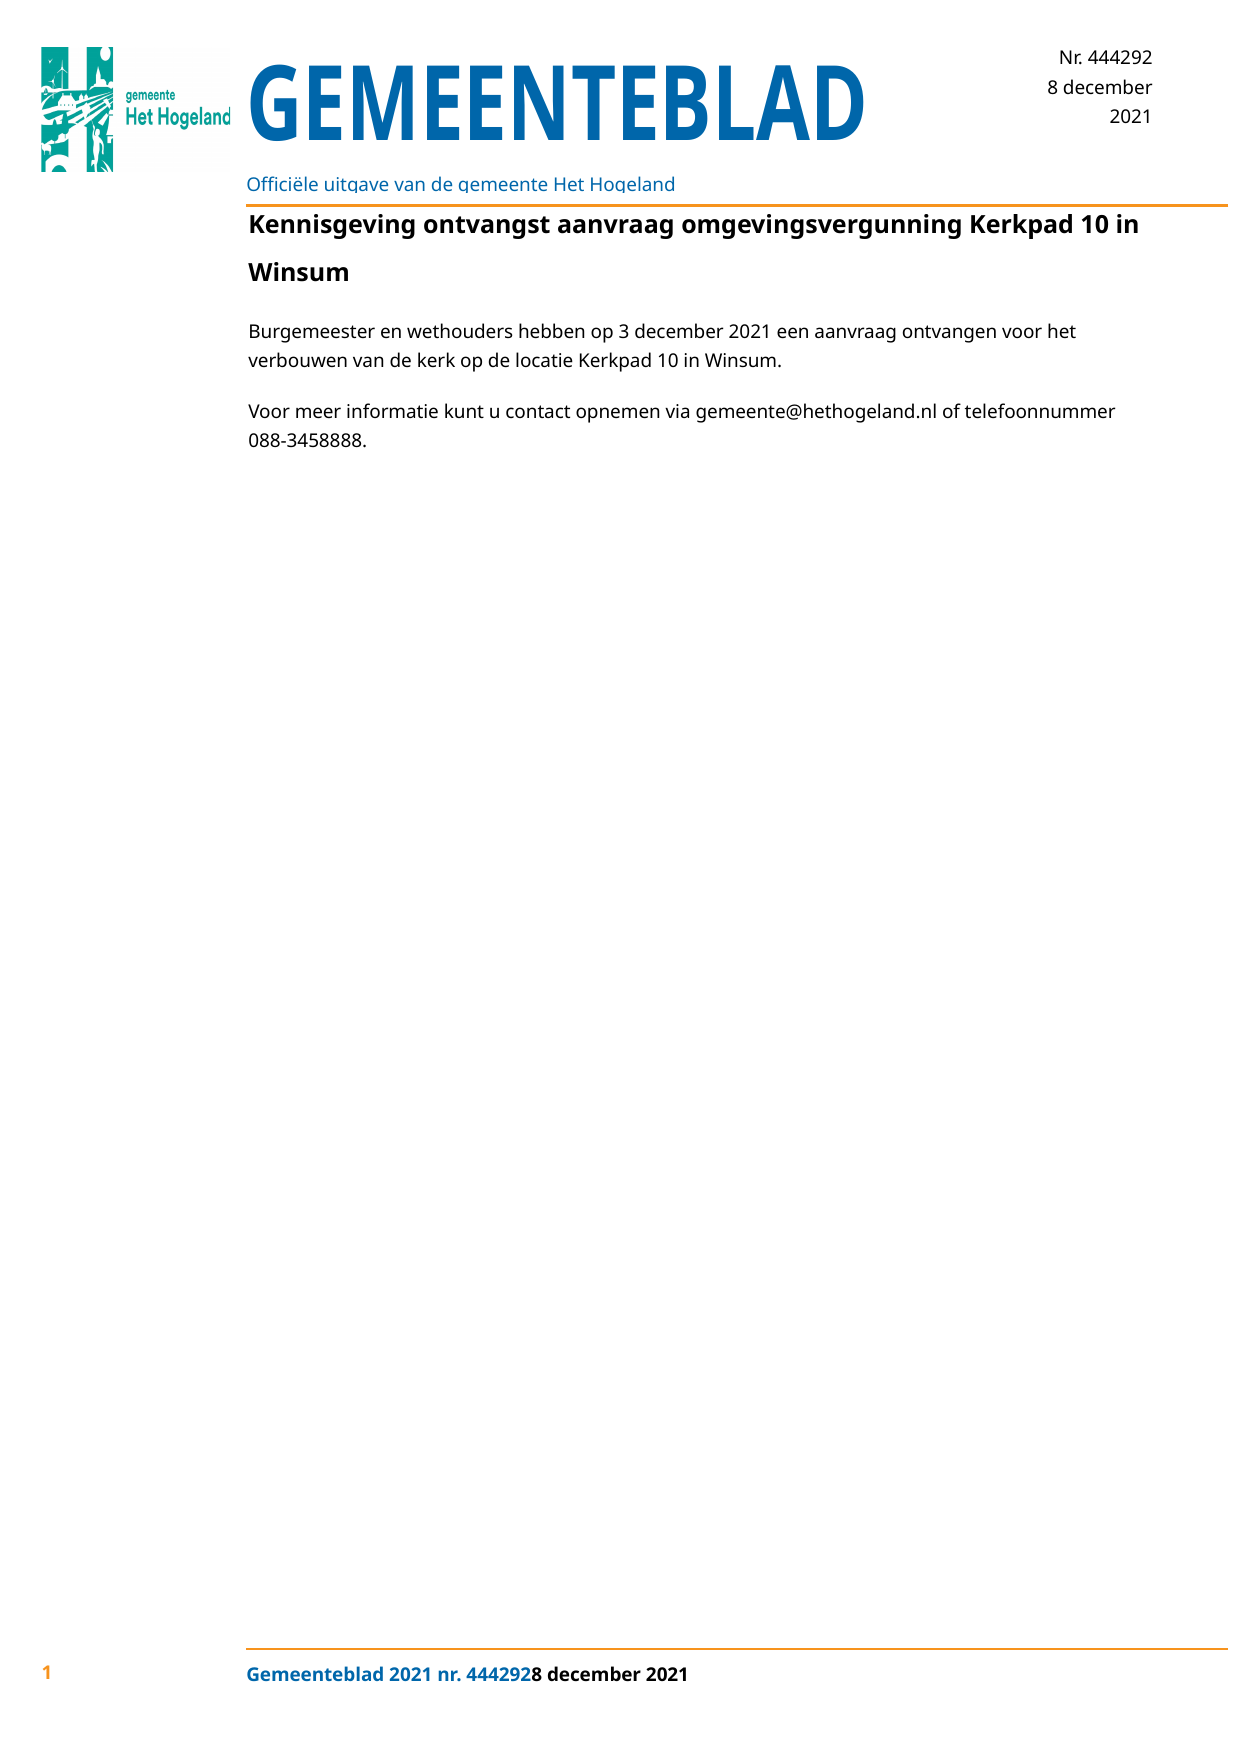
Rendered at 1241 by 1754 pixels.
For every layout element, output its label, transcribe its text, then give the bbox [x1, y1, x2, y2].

text Burgemeester en wethouders hebben op 3 december 2021 een aanvraag ontvangen voor het verbouwen van de kerk op de locatie Kerkpad 10 in Winsum. [248, 318, 1152, 373]
text Kennisgeving ontvangst aanvraag omgevingsvergunning Kerkpad 10 in Winsum [248, 207, 1152, 288]
picture [41, 47, 231, 172]
text Voor meer informatie kunt u contact opnemen via gemeente@hethogeland.nl of telefoonnummer 088-3458888. [248, 398, 1152, 453]
